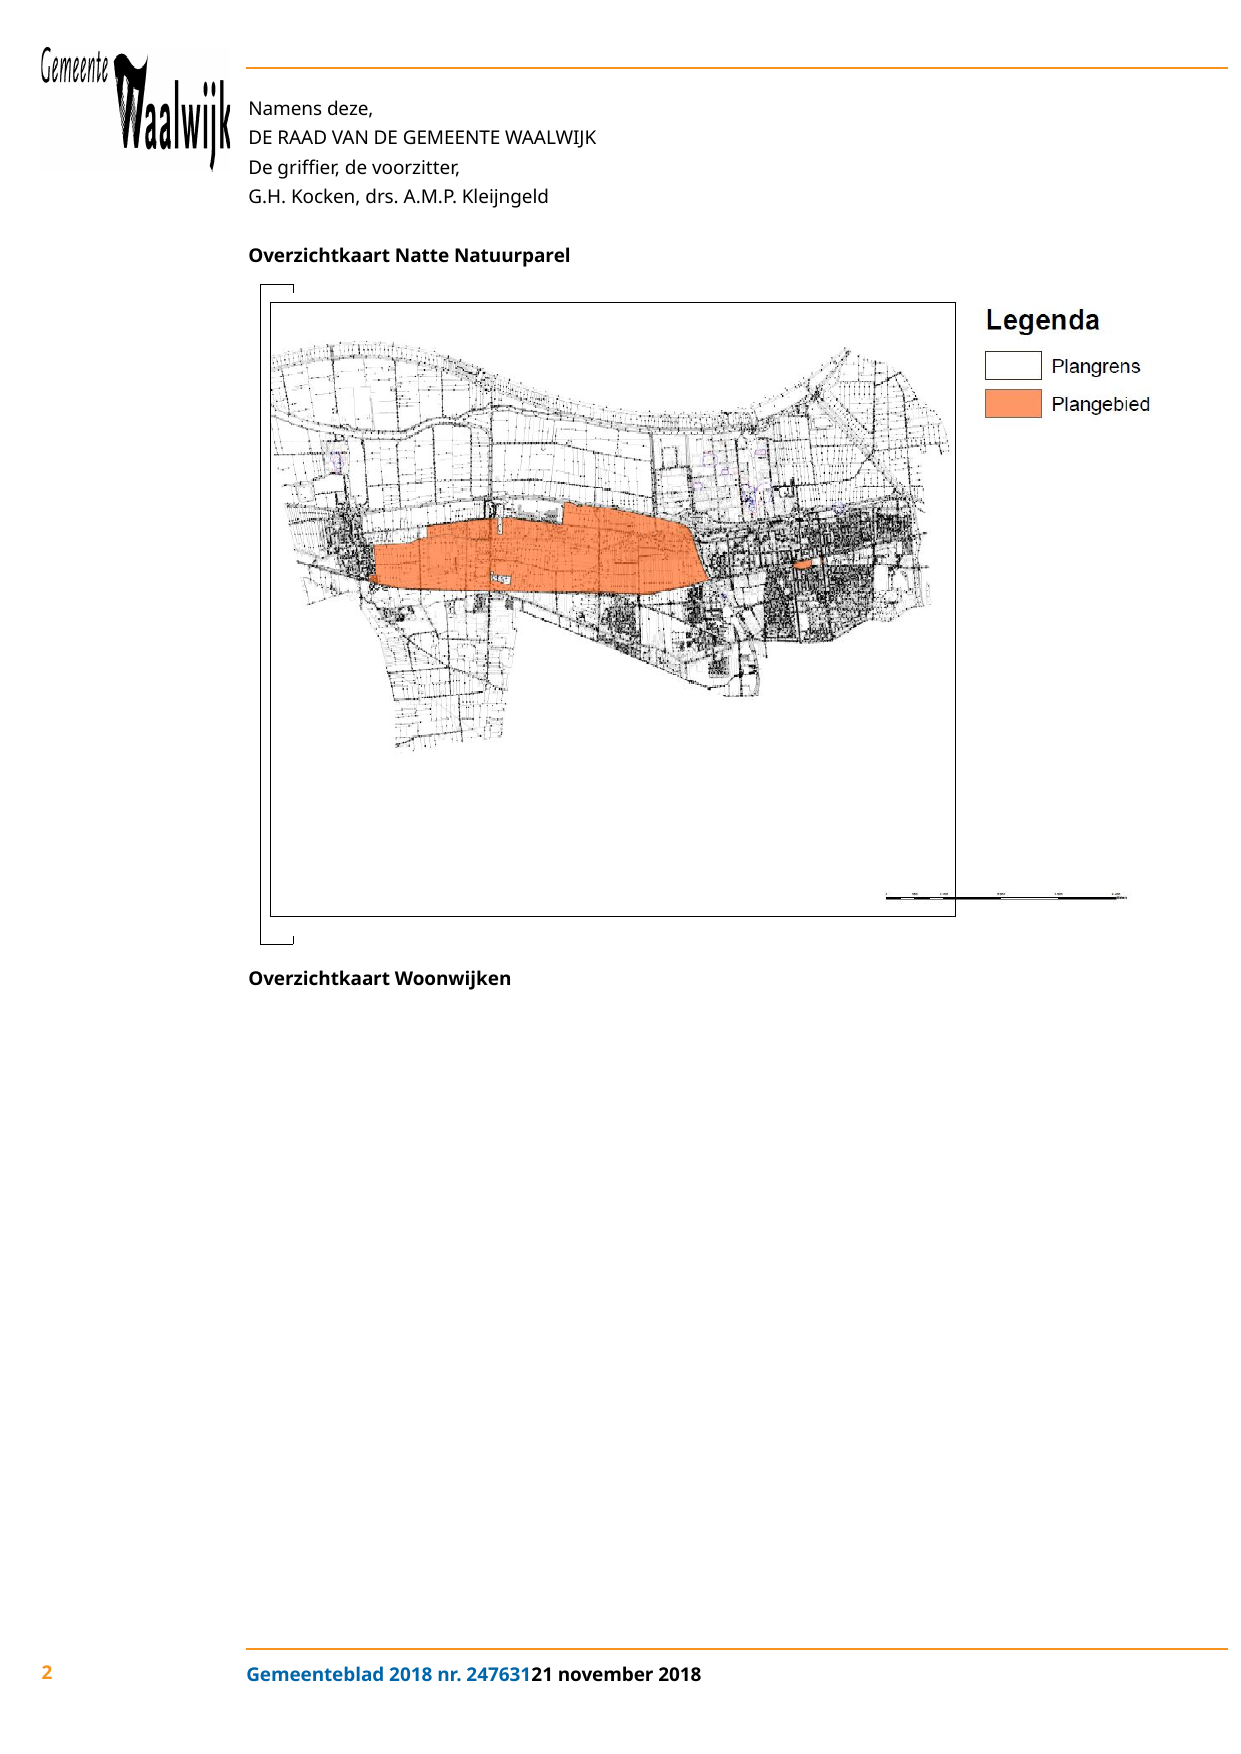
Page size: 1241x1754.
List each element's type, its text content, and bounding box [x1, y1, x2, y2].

text Namens deze, [248, 95, 1152, 121]
text De griffier, de voorzitter, [248, 154, 1152, 180]
picture [268, 293, 1173, 936]
text G.H. Kocken, drs. A.M.P. Kleijngeld [248, 183, 1152, 209]
text Overzichtkaart Woonwijken [248, 966, 1152, 991]
text Overzichtkaart Natte Natuurparel [248, 243, 1152, 268]
text DE RAAD VAN DE GEMEENTE WAALWIJK [248, 124, 1152, 150]
picture [41, 47, 231, 172]
